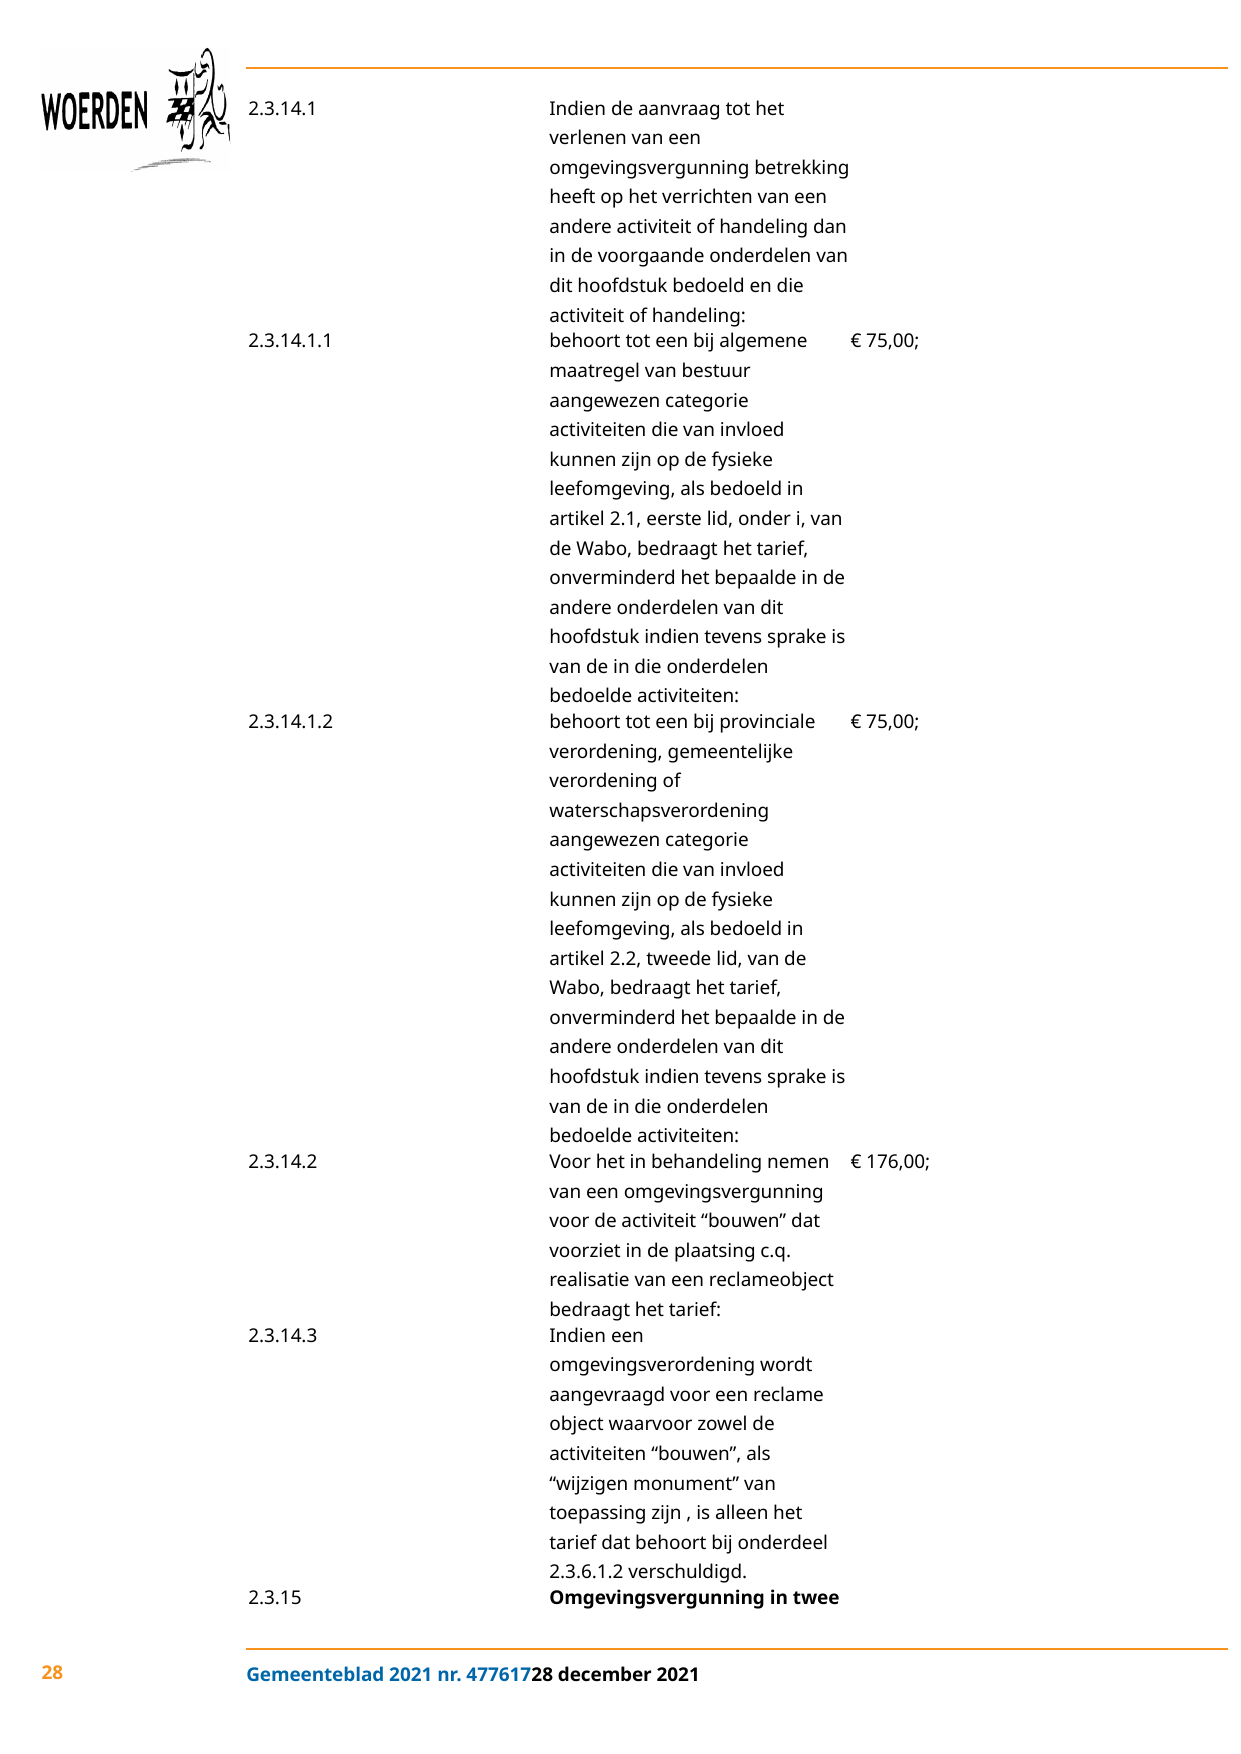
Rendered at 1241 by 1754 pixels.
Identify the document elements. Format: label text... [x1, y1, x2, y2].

table_cell 2.3.14.3 [248, 1322, 549, 1584]
table_cell [850, 1322, 1152, 1584]
picture [41, 47, 231, 172]
table_cell Indien de aanvraag tot het verlenen van een omgevingsvergunning betrekking heeft op het verrichten van een andere activiteit of handeling dan in de voorgaande onderdelen van dit hoofdstuk bedoeld en die activiteit of handeling: [549, 95, 850, 328]
table_cell behoort tot een bij provinciale verordening, gemeentelijke verordening of waterschapsverordening aangewezen categorie activiteiten die van invloed kunnen zijn op de fysieke leefomgeving, als bedoeld in artikel 2.2, tweede lid, van de Wabo, bedraagt het tarief, onverminderd het bepaalde in de andere onderdelen van dit hoofdstuk indien tevens sprake is van de in die onderdelen bedoelde activiteiten: [549, 708, 850, 1148]
table_cell [850, 95, 1152, 328]
table_cell behoort tot een bij algemene maatregel van bestuur aangewezen categorie activiteiten die van invloed kunnen zijn op de fysieke leefomgeving, als bedoeld in artikel 2.1, eerste lid, onder i, van de Wabo, bedraagt het tarief, onverminderd het bepaalde in de andere onderdelen van dit hoofdstuk indien tevens sprake is van de in die onderdelen bedoelde activiteiten: [549, 328, 850, 708]
table_cell 2.3.14.1.2 [248, 708, 549, 1148]
table_cell Omgevingsvergunning in twee [549, 1584, 850, 1610]
table_cell 2.3.14.1 [248, 95, 549, 328]
table_cell [850, 1584, 1152, 1610]
table_cell Indien een omgevingsverordening wordt aangevraagd voor een reclame object waarvoor zowel de activiteiten “bouwen”, als “wijzigen monument” van toepassing zijn , is alleen het tarief dat behoort bij onderdeel 2.3.6.1.2 verschuldigd. [549, 1322, 850, 1584]
table_cell 2.3.14.2 [248, 1148, 549, 1322]
table_cell 2.3.14.1.1 [248, 328, 549, 708]
table_cell 2.3.15 [248, 1584, 549, 1610]
table_cell € 75,00; [850, 708, 1152, 1148]
table_cell Voor het in behandeling nemen van een omgevingsvergunning voor de activiteit “bouwen” dat voorziet in de plaatsing c.q. realisatie van een reclameobject bedraagt het tarief: [549, 1148, 850, 1322]
table_cell € 75,00; [850, 328, 1152, 708]
table_cell € 176,00; [850, 1148, 1152, 1322]
